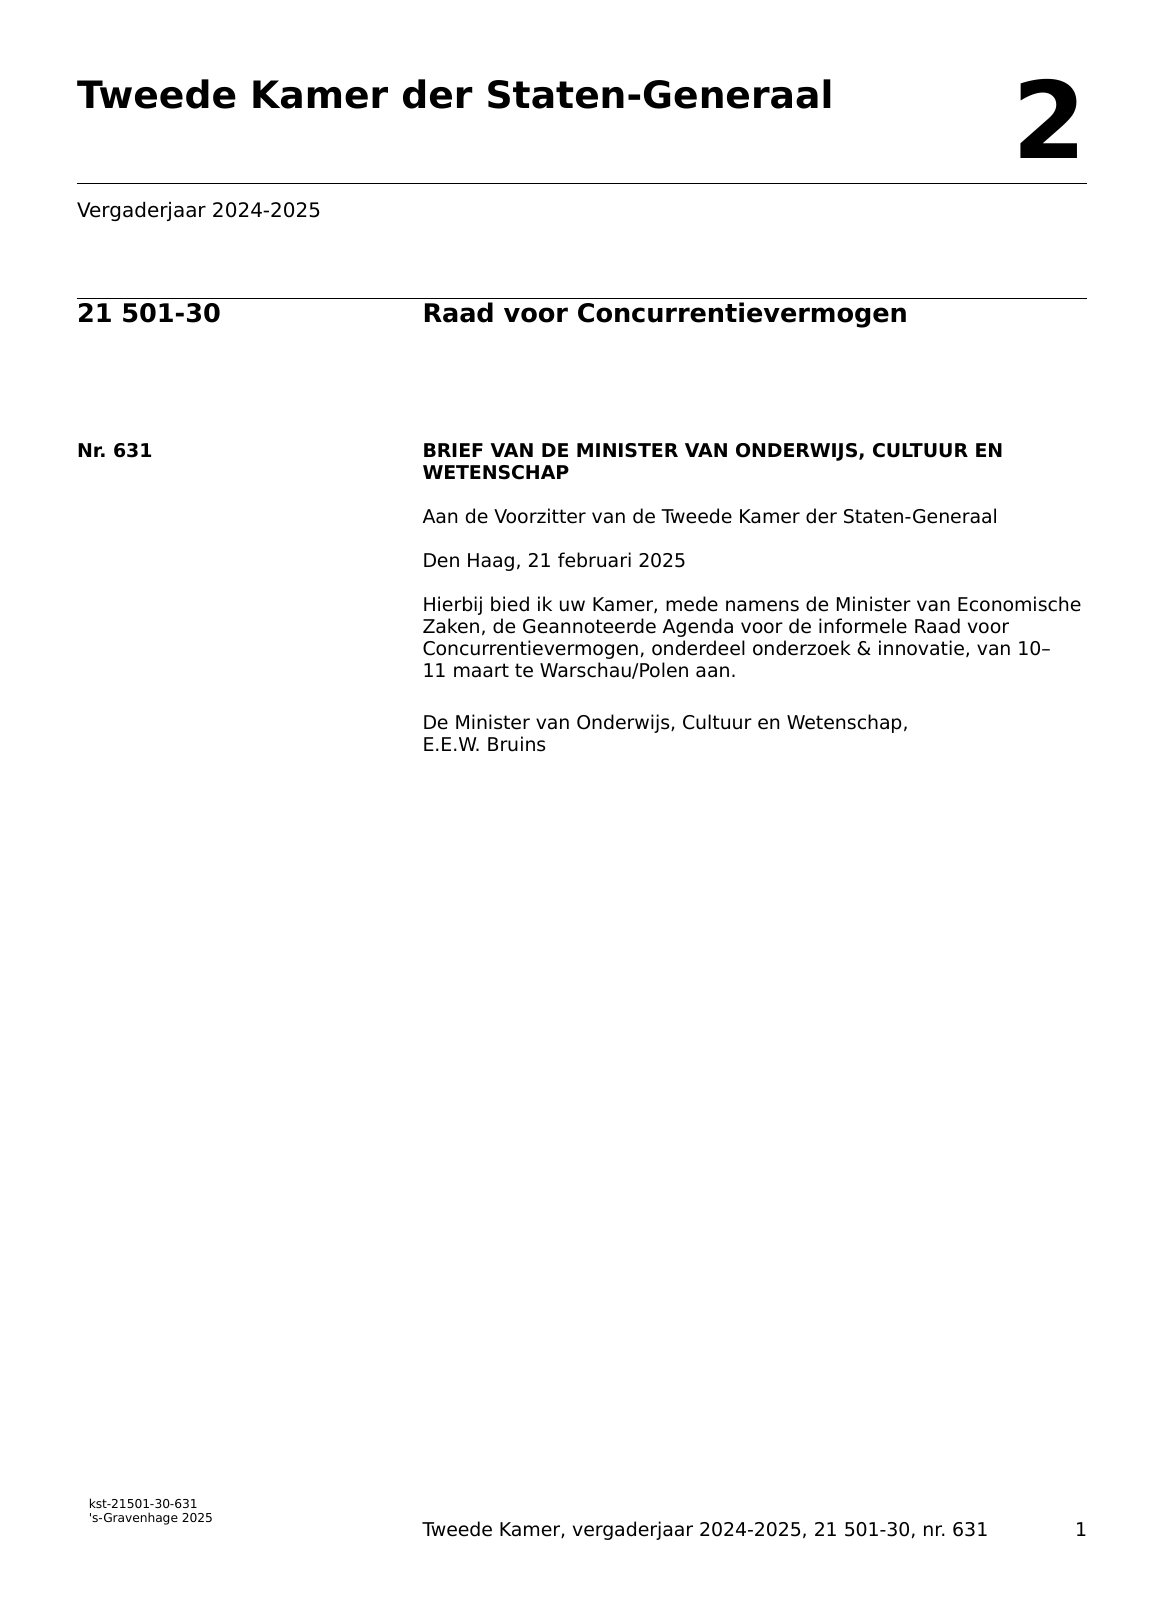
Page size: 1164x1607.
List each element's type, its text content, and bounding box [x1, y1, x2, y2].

subtitle 21 501-30 Raad voor Concurrentievermogen [77, 299, 1087, 329]
table_header 2 [886, 59, 1087, 183]
text kst-21501-30-631 [88, 1497, 323, 1511]
text De Minister van Onderwijs, Cultuur en Wetenschap, E.E.W. Bruins [422, 712, 1087, 756]
text Den Haag, 21 februari 2025 [422, 550, 1087, 572]
subtitle Nr. 631 BRIEF VAN DE MINISTER VAN ONDERWIJS, CULTUUR EN WETENSCHAP [77, 440, 1087, 484]
text Aan de Voorzitter van de Tweede Kamer der Staten-Generaal [422, 506, 1087, 528]
table_header Tweede Kamer der Staten-Generaal [77, 59, 886, 183]
text Hierbij bied ik uw Kamer, mede namens de Minister van Economische Zaken, de Geannoteerde Agenda voor de informele Raad voor Concurrentievermogen, onderdeel onderzoek & innovatie, van 10–11 maart te Warschau/Polen aan. [422, 594, 1087, 682]
table_cell Vergaderjaar 2024-2025 [77, 184, 1087, 298]
text 's-Gravenhage 2025 [88, 1511, 323, 1525]
